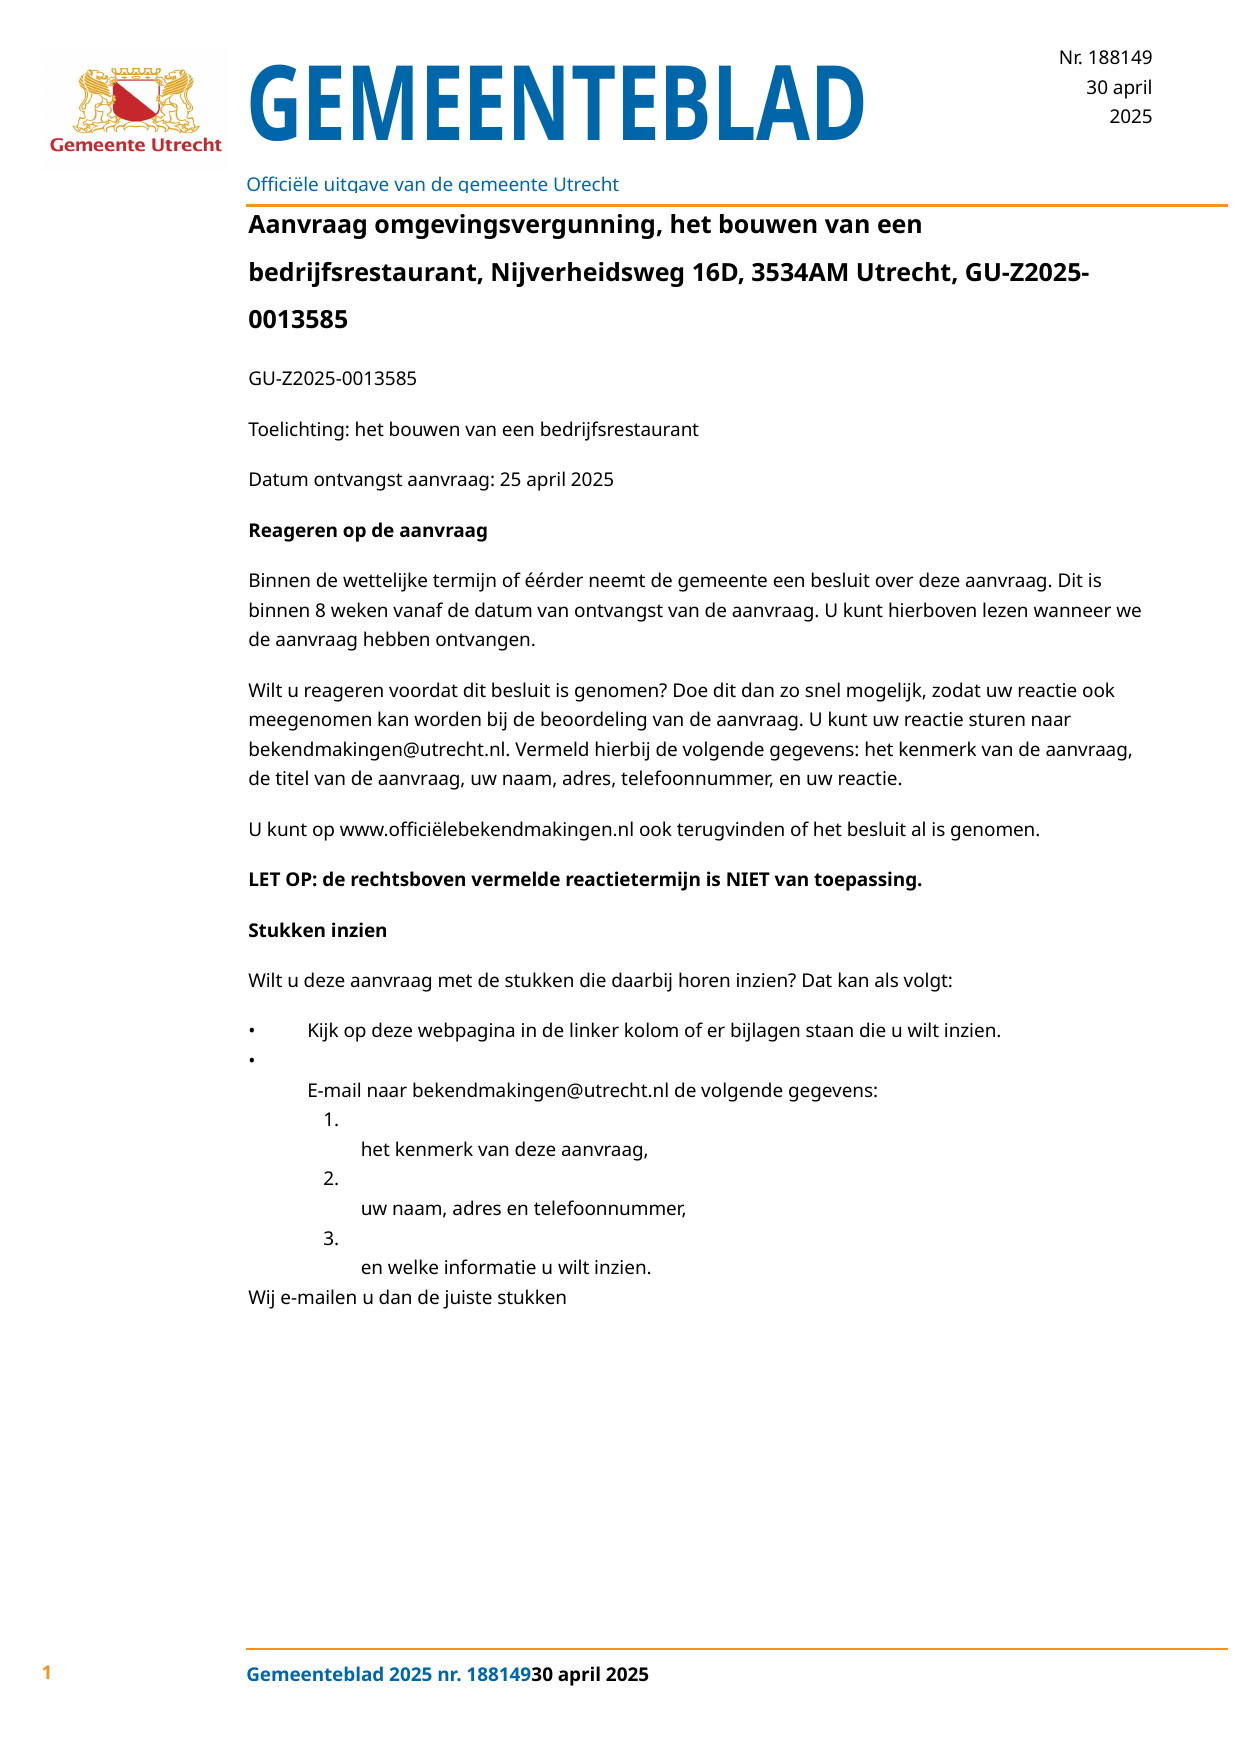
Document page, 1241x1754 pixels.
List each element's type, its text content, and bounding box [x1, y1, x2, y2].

text Reageren op de aanvraag [248, 517, 1152, 542]
text Toelichting: het bouwen van een bedrijfsrestaurant [248, 416, 1152, 442]
picture [41, 47, 231, 172]
text Wilt u reageren voordat dit besluit is genomen? Doe dit dan zo snel mogelijk, zodat uw reactie ook meegenomen kan worden bij de beoordeling van de aanvraag. U kunt uw reactie sturen naar bekendmakingen@utrecht.nl. Vermeld hierbij de volgende gegevens: het kenmerk van de aanvraag, de titel van de aanvraag, uw naam, adres, telefoonnummer, en uw reactie. [248, 677, 1152, 791]
text Stukken inzien [248, 917, 1152, 942]
text GU-Z2025-0013585 [248, 366, 1152, 391]
list en welke informatie u wilt inzien. [323, 1254, 1152, 1280]
text Binnen de wettelijke termijn of éérder neemt de gemeente een besluit over deze aanvraag. Dit is binnen 8 weken vanaf de datum van ontvangst van de aanvraag. U kunt hierboven lezen wanneer we de aanvraag hebben ontvangen. [248, 567, 1152, 652]
list Kijk op deze webpagina in de linker kolom of er bijlagen staan die u wilt inzien. [248, 1018, 1152, 1043]
text Aanvraag omgevingsvergunning, het bouwen van een bedrijfsrestaurant, Nijverheidsweg 16D, 3534AM Utrecht, GU-Z2025-0013585 [248, 207, 1152, 336]
text Datum ontvangst aanvraag: 25 april 2025 [248, 466, 1152, 492]
list E-mail naar bekendmakingen@utrecht.nl de volgende gegevens: [248, 1077, 1152, 1102]
text U kunt op www.officiëlebekendmakingen.nl ook terugvinden of het besluit al is genomen. [248, 816, 1152, 842]
list uw naam, adres en telefoonnummer, [323, 1195, 1152, 1221]
list het kenmerk van deze aanvraag, [323, 1136, 1152, 1162]
text Wij e-mailen u dan de juiste stukken [248, 1284, 1152, 1309]
text Wilt u deze aanvraag met de stukken die daarbij horen inzien? Dat kan als volgt: [248, 967, 1152, 993]
text LET OP: de rechtsboven vermelde reactietermijn is NIET van toepassing. [248, 866, 1152, 892]
